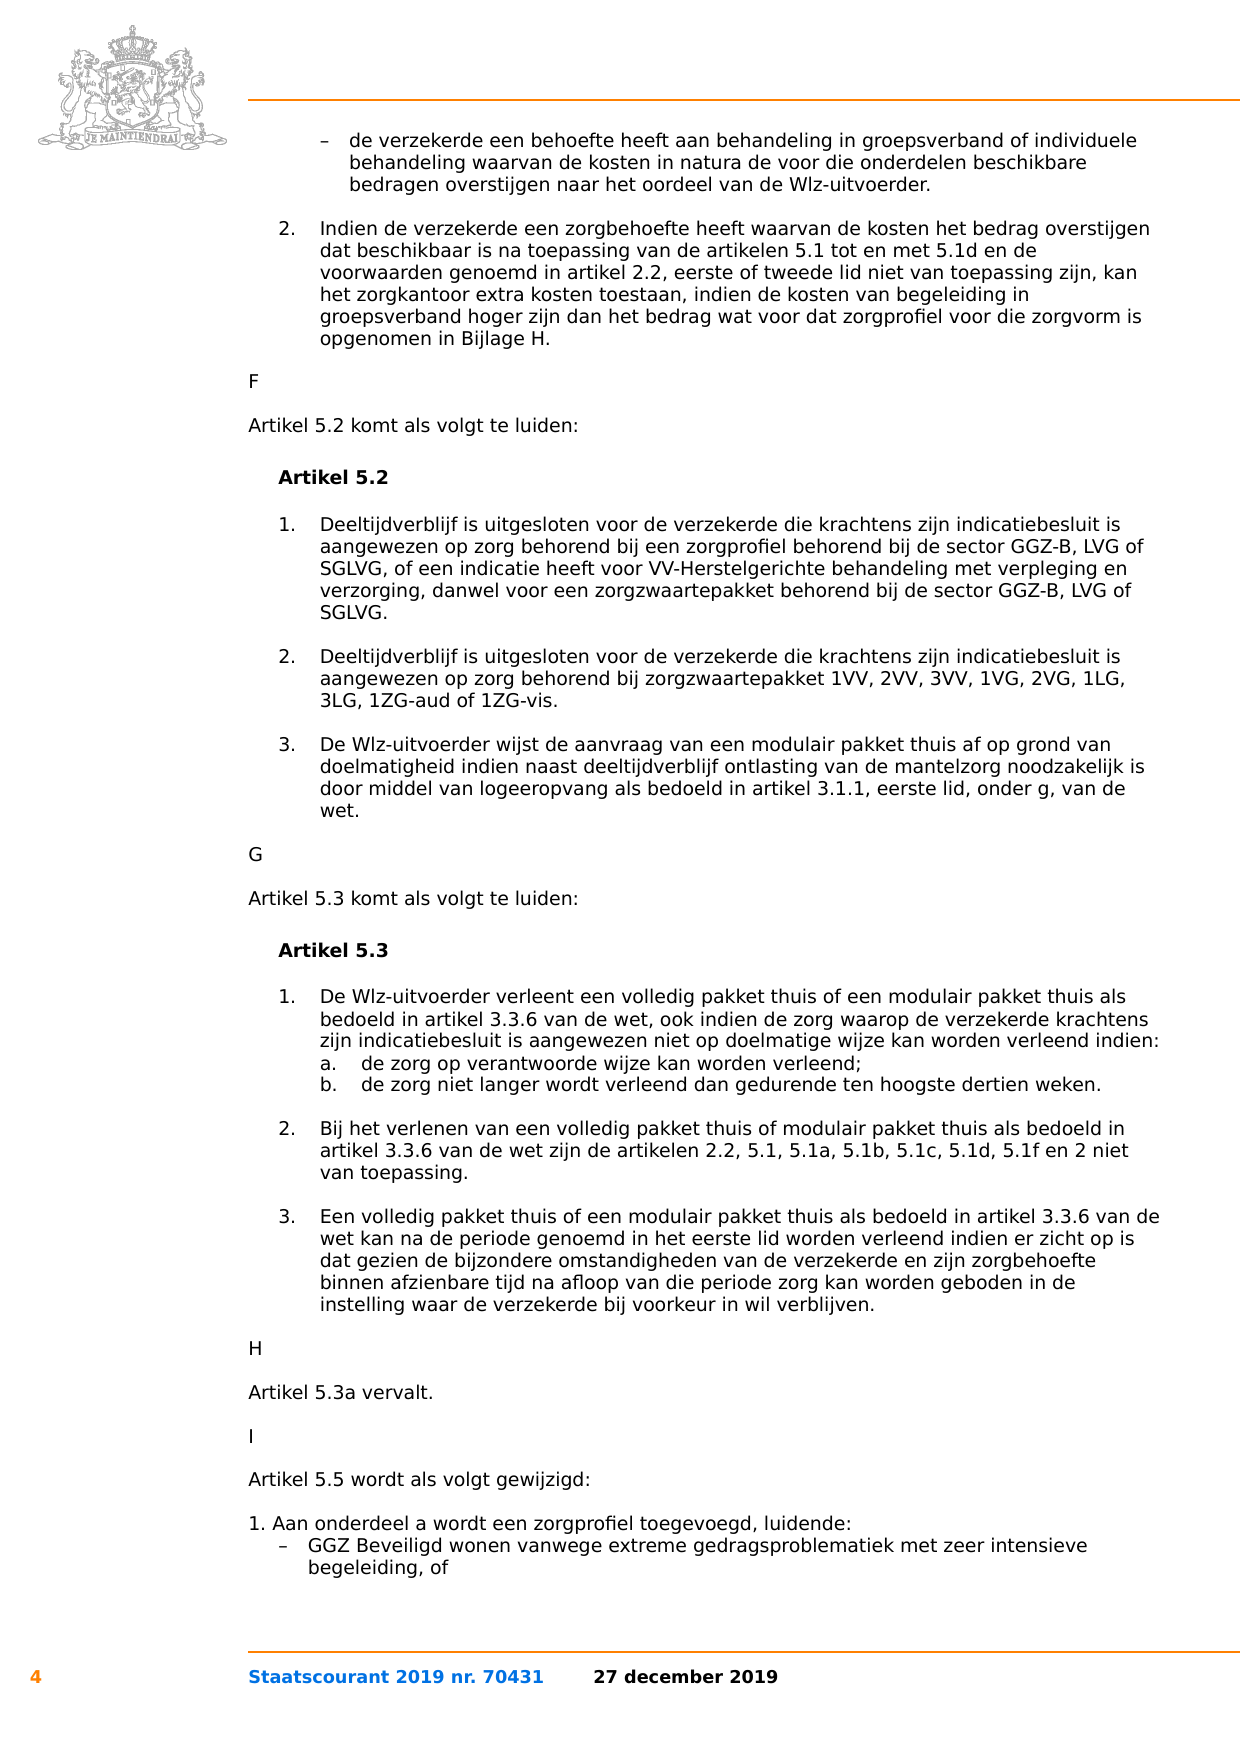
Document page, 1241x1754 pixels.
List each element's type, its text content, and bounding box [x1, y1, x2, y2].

text Artikel 5.5 wordt als volgt gewijzigd: [248, 1469, 1163, 1491]
text 2. Deeltijdverblijf is uitgesloten voor de verzekerde die krachtens zijn indicatiebesluit is aangewezen op zorg behorend bij zorgzwaartepakket 1VV, 2VV, 3VV, 1VG, 2VG, 1LG, 3LG, 1ZG-aud of 1ZG-vis. [278, 646, 1163, 712]
text 2. Indien de verzekerde een zorgbehoefte heeft waarvan de kosten het bedrag overstijgen dat beschikbaar is na toepassing van de artikelen 5.1 tot en met 5.1d en de voorwaarden genoemd in artikel 2.2, eerste of tweede lid niet van toepassing zijn, kan het zorgkantoor extra kosten toestaan, indien de kosten van begeleiding in groepsverband hoger zijn dan het bedrag wat voor dat zorgprofiel voor die zorgvorm is opgenomen in Bijlage H. [278, 218, 1163, 349]
text G [248, 844, 1163, 866]
text F [248, 371, 1163, 393]
text – de verzekerde een behoefte heeft aan behandeling in groepsverband of individuele behandeling waarvan de kosten in natura de voor die onderdelen beschikbare bedragen overstijgen naar het oordeel van de Wlz-uitvoerder. [319, 130, 1163, 196]
text b. de zorg niet langer wordt verleend dan gedurende ten hoogste dertien weken. [319, 1074, 1163, 1096]
text 3. De Wlz-uitvoerder wijst de aanvraag van een modulair pakket thuis af op grond van doelmatigheid indien naast deeltijdverblijf ontlasting van de mantelzorg noodzakelijk is door middel van logeeropvang als bedoeld in artikel 3.1.1, eerste lid, onder g, van de wet. [278, 734, 1163, 822]
text I [248, 1426, 1163, 1447]
text – GGZ Beveiligd wonen vanwege extreme gedragsproblematiek met zeer intensieve begeleiding, of [278, 1535, 1163, 1579]
text H [248, 1338, 1163, 1360]
text Artikel 5.3 komt als volgt te luiden: [248, 887, 1163, 909]
subtitle Artikel 5.2 [278, 467, 1163, 489]
text 1. De Wlz-uitvoerder verleent een volledig pakket thuis of een modulair pakket thuis als bedoeld in artikel 3.3.6 van de wet, ook indien de zorg waarop de verzekerde krachtens zijn indicatiebesluit is aangewezen niet op doelmatige wijze kan worden verleend indien: [278, 986, 1163, 1052]
text 1. Deeltijdverblijf is uitgesloten voor de verzekerde die krachtens zijn indicatiebesluit is aangewezen op zorg behorend bij een zorgprofiel behorend bij de sector GGZ-B, LVG of SGLVG, of een indicatie heeft voor VV-Herstelgerichte behandeling met verpleging en verzorging, danwel voor een zorgzwaartepakket behorend bij de sector GGZ-B, LVG of SGLVG. [278, 514, 1163, 624]
text Artikel 5.3a vervalt. [248, 1382, 1163, 1404]
text 2. Bij het verlenen van een volledig pakket thuis of modulair pakket thuis als bedoeld in artikel 3.3.6 van de wet zijn de artikelen 2.2, 5.1, 5.1a, 5.1b, 5.1c, 5.1d, 5.1f en 2 niet van toepassing. [278, 1118, 1163, 1184]
text 3. Een volledig pakket thuis of een modulair pakket thuis als bedoeld in artikel 3.3.6 van de wet kan na de periode genoemd in het eerste lid worden verleend indien er zicht op is dat gezien de bijzondere omstandigheden van de verzekerde en zijn zorgbehoefte binnen afzienbare tijd na afloop van die periode zorg kan worden geboden in de instelling waar de verzekerde bij voorkeur in wil verblijven. [278, 1206, 1163, 1316]
text 1. Aan onderdeel a wordt een zorgprofiel toegevoegd, luidende: [248, 1513, 1163, 1535]
text a. de zorg op verantwoorde wijze kan worden verleend; [319, 1052, 1163, 1074]
subtitle Artikel 5.3 [278, 939, 1163, 961]
picture [38, 25, 227, 150]
text Artikel 5.2 komt als volgt te luiden: [248, 415, 1163, 437]
